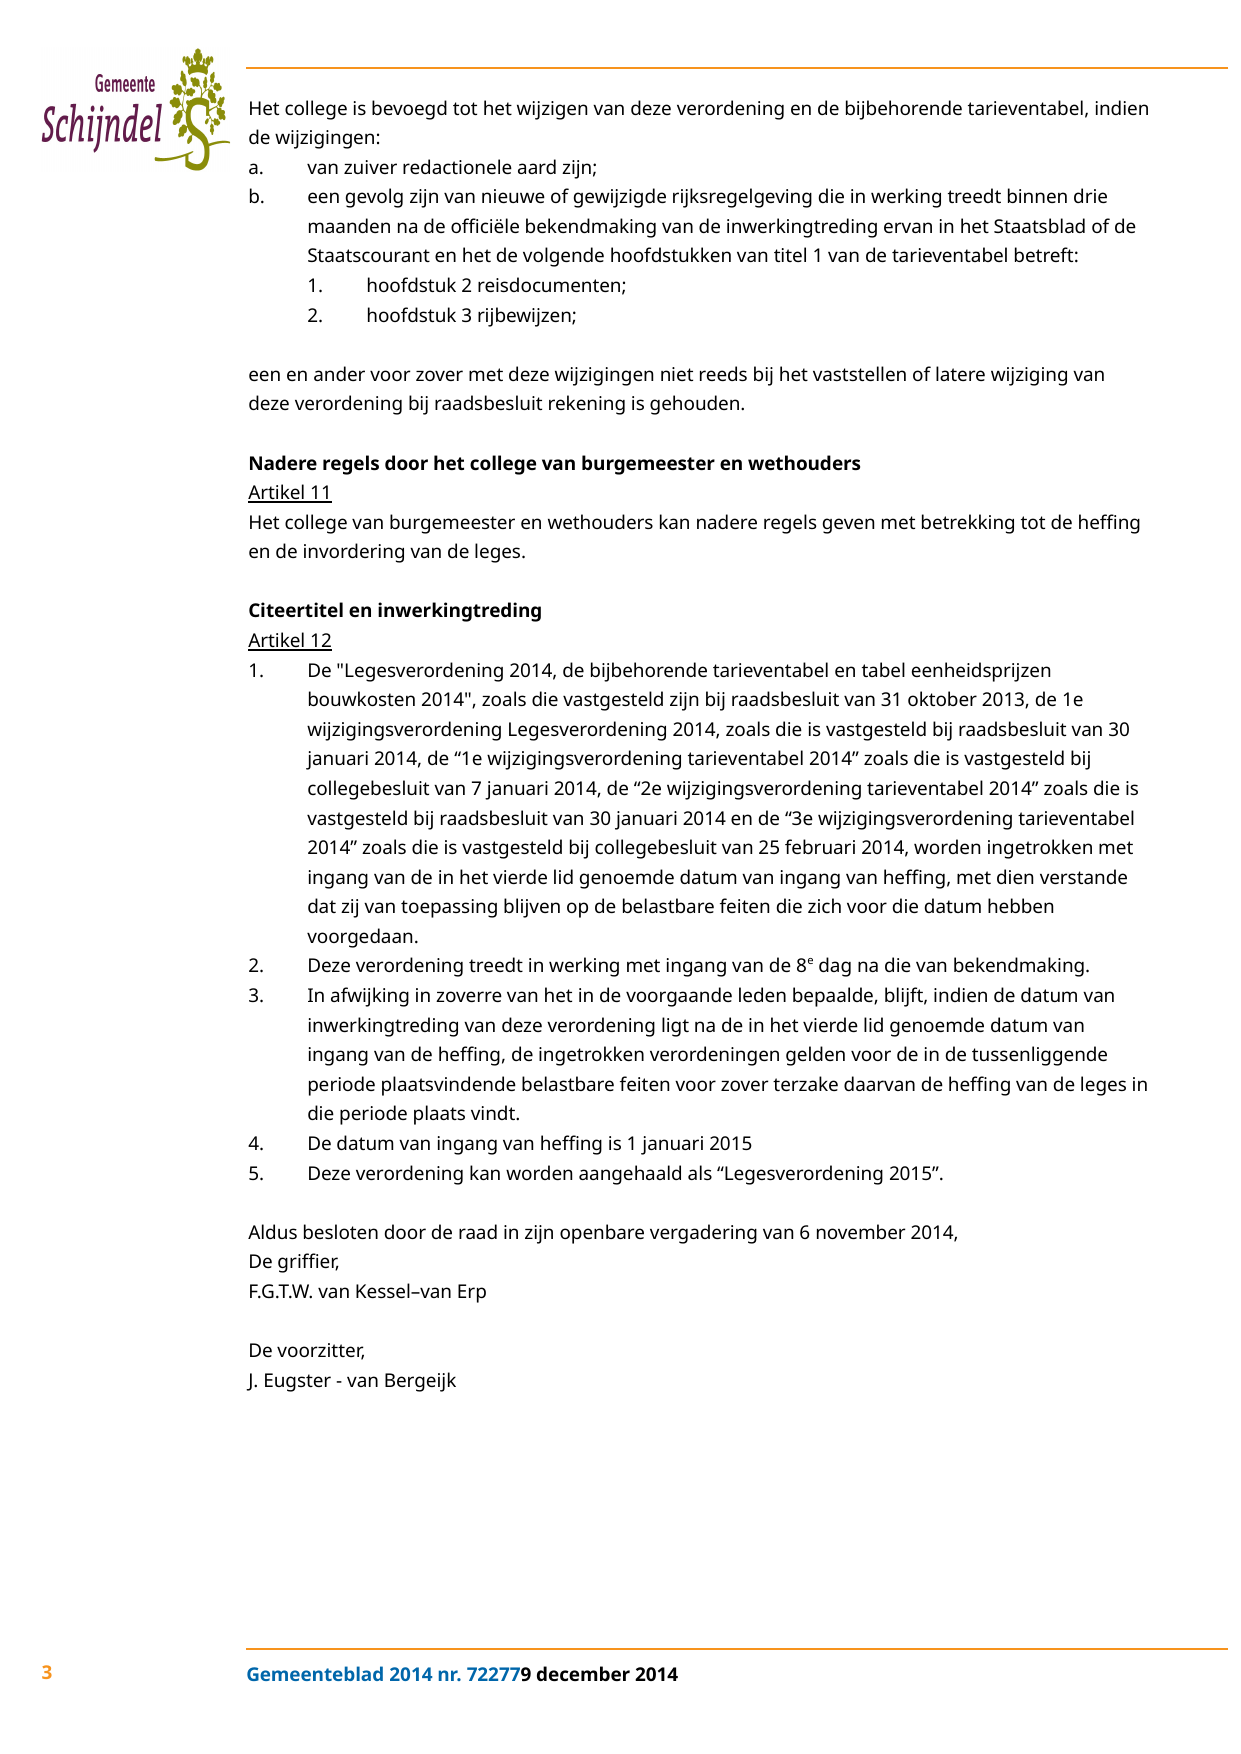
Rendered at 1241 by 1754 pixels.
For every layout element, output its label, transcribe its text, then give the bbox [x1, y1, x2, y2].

text Het college van burgemeester en wethouders kan nadere regels geven met betrekking tot de heffing en de invordering van de leges. [248, 509, 1152, 564]
text een en ander voor zover met deze wijzigingen niet reeds bij het vaststellen of latere wijziging van deze verordening bij raadsbesluit rekening is gehouden. [248, 361, 1152, 416]
text Het college is bevoegd tot het wijzigen van deze verordening en de bijbehorende tarieventabel, indien de wijzigingen: [248, 95, 1152, 150]
text F.G.T.W. van Kessel–van Erp [248, 1278, 1152, 1304]
list De datum van ingang van heffing is 1 januari 2015 [248, 1130, 1152, 1156]
list De "Legesverordening 2014, de bijbehorende tarieventabel en tabel eenheidsprijzen bouwkosten 2014", zoals die vastgesteld zijn bij raadsbesluit van 31 oktober 2013, de 1e wijzigingsverordening Legesverordening 2014, zoals die is vastgesteld bij raadsbesluit van 30 januari 2014, de “1e wijzigingsverordening tarieventabel 2014” zoals die is vastgesteld bij collegebesluit van 7 januari 2014, de “2e wijzigingsverordening tarieventabel 2014” zoals die is vastgesteld bij raadsbesluit van 30 januari 2014 en de “3e wijzigingsverordening tarieventabel 2014” zoals die is vastgesteld bij collegebesluit van 25 februari 2014, worden ingetrokken met ingang van de in het vierde lid genoemde datum van ingang van heffing, met dien verstande dat zij van toepassing blijven op de belastbare feiten die zich voor die datum hebben voorgedaan. [248, 657, 1152, 949]
text Citeertitel en inwerkingtreding [248, 598, 1152, 623]
list hoofdstuk 2 reisdocumenten; [307, 272, 1152, 298]
list Deze verordening kan worden aangehaald als “Legesverordening 2015”. [248, 1160, 1152, 1186]
list hoofdstuk 3 rijbewijzen; [307, 302, 1152, 328]
text Nadere regels door het college van burgemeester en wethouders [248, 450, 1152, 476]
text Aldus besloten door de raad in zijn openbare vergadering van 6 november 2014, [248, 1219, 1152, 1245]
list In afwijking in zoverre van het in de voorgaande leden bepaalde, blijft, indien de datum van inwerkingtreding van deze verordening ligt na de in het vierde lid genoemde datum van ingang van de heffing, de ingetrokken verordeningen gelden voor de in de tussenliggende periode plaatsvindende belastbare feiten voor zover terzake daarvan de heffing van de leges in die periode plaats vindt. [248, 982, 1152, 1126]
text J. Eugster - van Bergeijk [248, 1367, 1152, 1393]
list Deze verordening treedt in werking met ingang van de 8e dag na die van bekendmaking. [248, 953, 1152, 978]
list van zuiver redactionele aard zijn; [248, 154, 1152, 180]
text Artikel 12 [248, 627, 1152, 653]
text De voorzitter, [248, 1337, 1152, 1363]
text De griffier, [248, 1248, 1152, 1274]
list een gevolg zijn van nieuwe of gewijzigde rijksregelgeving die in werking treedt binnen drie maanden na de officiële bekendmaking van de inwerkingtreding ervan in het Staatsblad of de Staatscourant en het de volgende hoofdstukken van titel 1 van de tarieventabel betreft: [248, 183, 1152, 268]
text Artikel 11 [248, 479, 1152, 505]
picture [41, 47, 231, 172]
